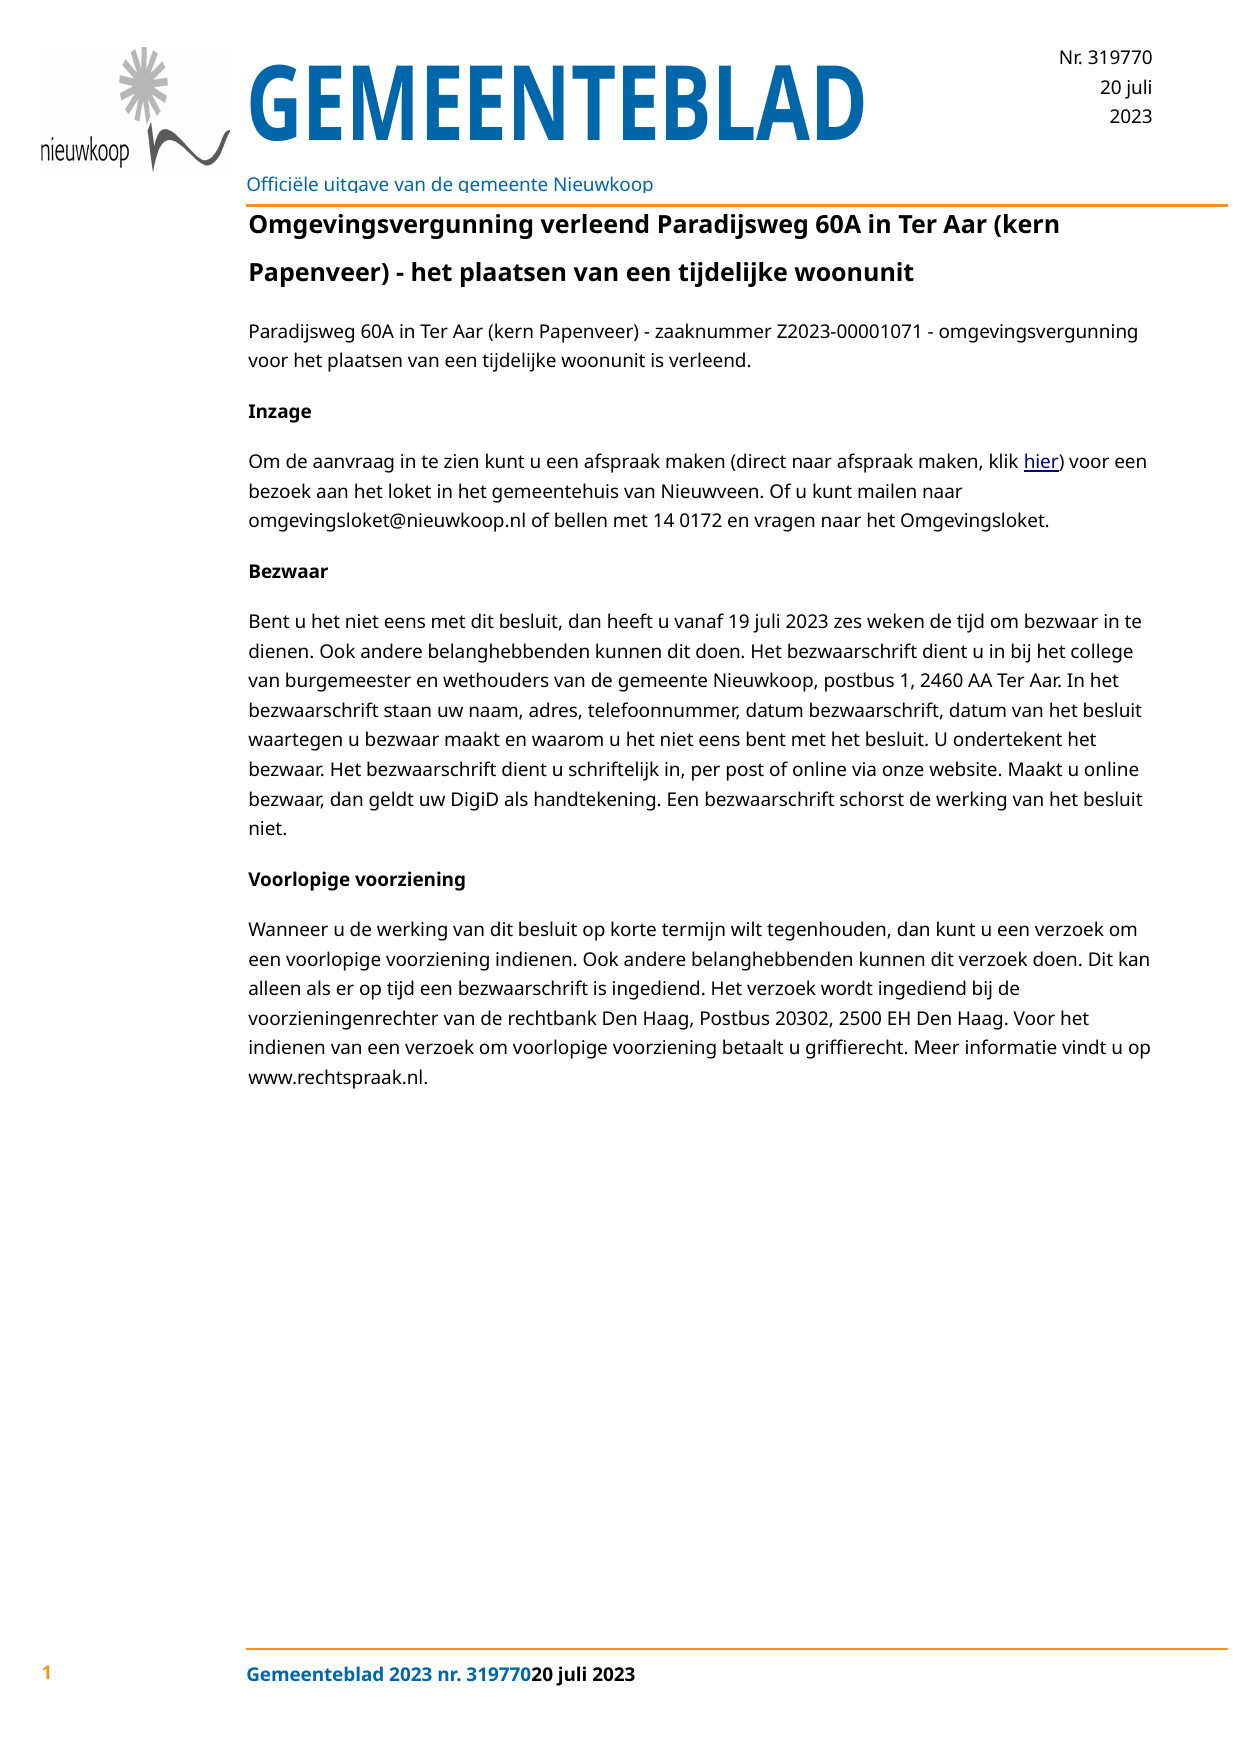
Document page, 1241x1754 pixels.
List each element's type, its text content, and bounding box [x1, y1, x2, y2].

text Wanneer u de werking van dit besluit op korte termijn wilt tegenhouden, dan kunt u een verzoek om een voorlopige voorziening indienen. Ook andere belanghebbenden kunnen dit verzoek doen. Dit kan alleen als er op tijd een bezwaarschrift is ingediend. Het verzoek wordt ingediend bij de voorzieningenrechter van de rechtbank Den Haag, Postbus 20302, 2500 EH Den Haag. Voor het indienen van een verzoek om voorlopige voorziening betaalt u griffierecht. Meer informatie vindt u op www.rechtspraak.nl. [248, 916, 1152, 1090]
text Bent u het niet eens met dit besluit, dan heeft u vanaf 19 juli 2023 zes weken de tijd om bezwaar in te dienen. Ook andere belanghebbenden kunnen dit doen. Het bezwaarschrift dient u in bij het college van burgemeester en wethouders van de gemeente Nieuwkoop, postbus 1, 2460 AA Ter Aar. In het bezwaarschrift staan uw naam, adres, telefoonnummer, datum bezwaarschrift, datum van het besluit waartegen u bezwaar maakt en waarom u het niet eens bent met het besluit. U ondertekent het bezwaar. Het bezwaarschrift dient u schriftelijk in, per post of online via onze website. Maakt u online bezwaar, dan geldt uw DigiD als handtekening. Een bezwaarschrift schorst de werking van het besluit niet. [248, 608, 1152, 841]
text Bezwaar [248, 558, 1152, 584]
text Voorlopige voorziening [248, 866, 1152, 892]
text Paradijsweg 60A in Ter Aar (kern Papenveer) - zaaknummer Z2023-00001071 - omgevingsvergunning voor het plaatsen van een tijdelijke woonunit is verleend. [248, 318, 1152, 373]
text Omgevingsvergunning verleend Paradijsweg 60A in Ter Aar (kern Papenveer) - het plaatsen van een tijdelijke woonunit [248, 207, 1152, 288]
text Inzage [248, 398, 1152, 424]
text Om de aanvraag in te zien kunt u een afspraak maken (direct naar afspraak maken, klik hier) voor een bezoek aan het loket in het gemeentehuis van Nieuwveen. Of u kunt mailen naar omgevingsloket@nieuwkoop.nl of bellen met 14 0172 en vragen naar het Omgevingsloket. [248, 448, 1152, 533]
picture [41, 47, 231, 172]
